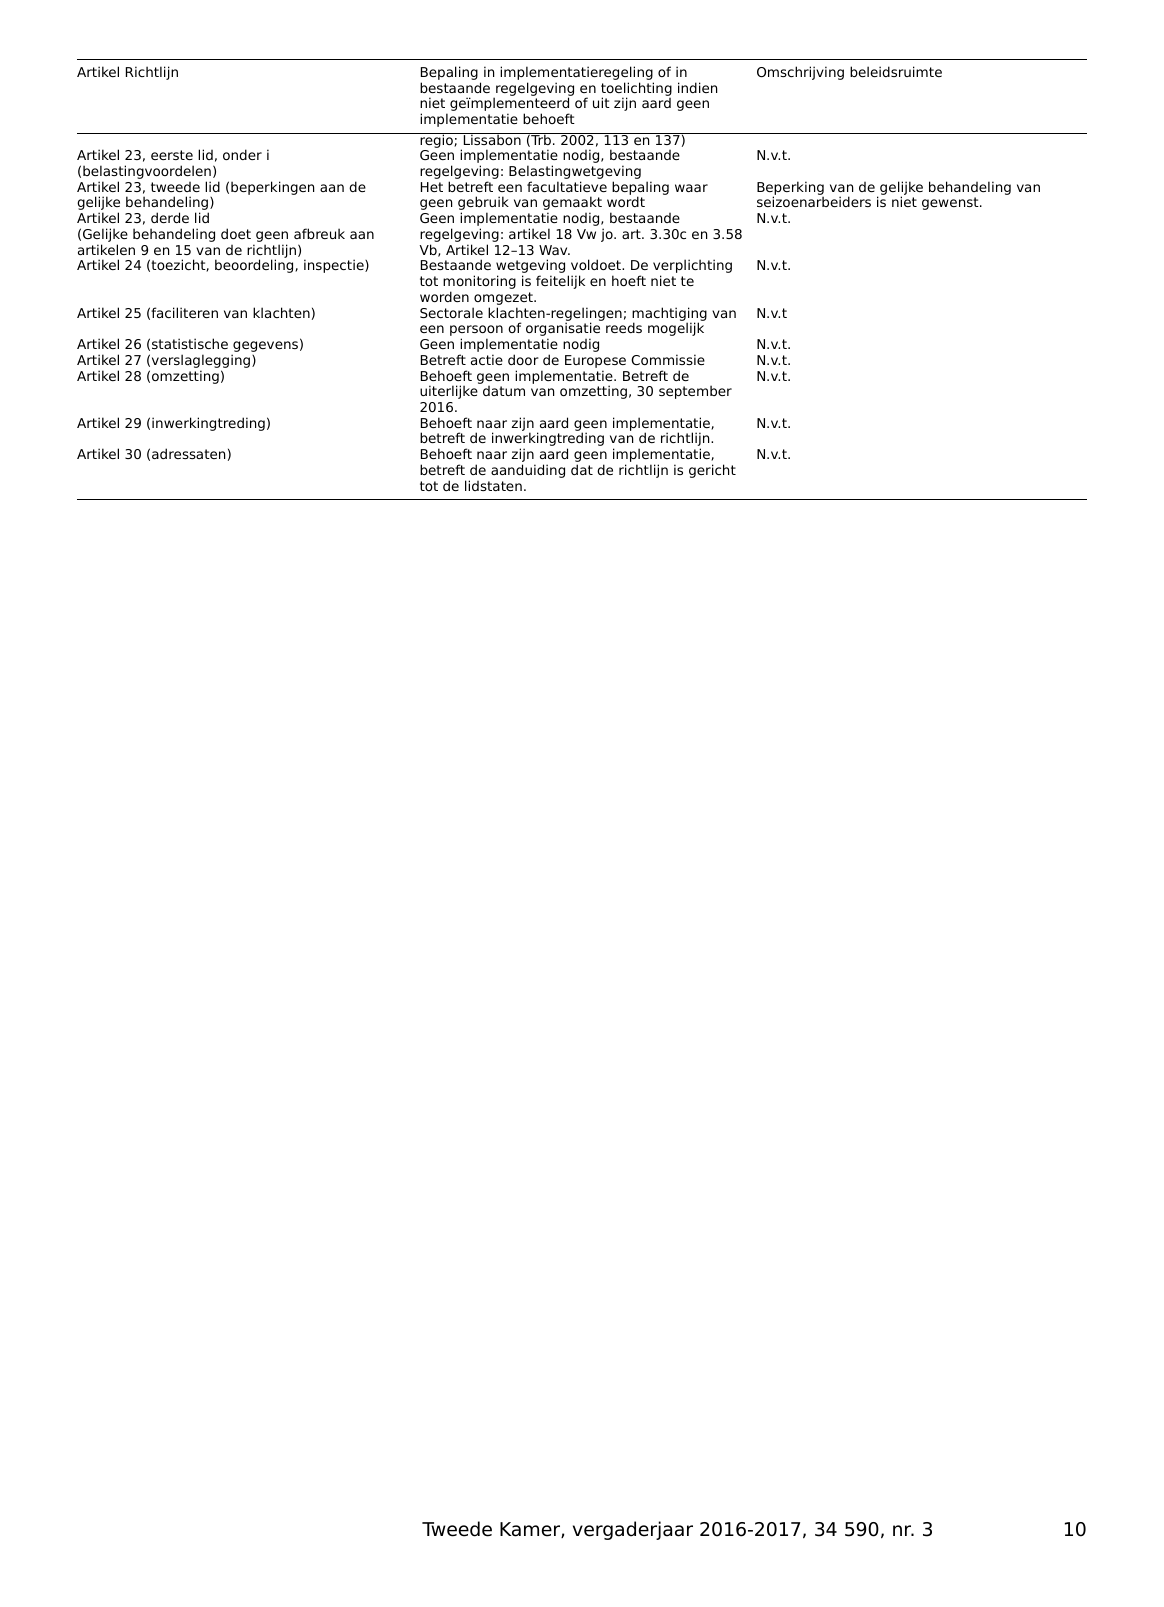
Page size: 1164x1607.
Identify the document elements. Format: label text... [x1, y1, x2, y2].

table_cell N.v.t. [750, 353, 1087, 368]
table_header Omschrijving beleidsruimte [750, 60, 1087, 132]
table_cell Artikel 25 (faciliteren van klachten) [77, 305, 413, 337]
table_cell N.v.t. [750, 447, 1087, 499]
table_cell Betreft actie door de Europese Commissie [413, 353, 750, 368]
table_header Bepaling in implementatieregeling of in bestaande regelgeving en toelichting indien niet geïmplementeerd of uit zijn aard geen implementatie behoeft [413, 60, 750, 132]
table_cell Artikel 23, eerste lid, onder i (belastingvoordelen) [77, 148, 413, 179]
table_cell Geen implementatie nodig [413, 337, 750, 353]
table_cell Behoeft geen implementatie. Betreft de uiterlijke datum van omzetting, 30 september 2016. [413, 368, 750, 416]
table_cell Beperking van de gelijke behandeling van seizoenarbeiders is niet gewenst. [750, 180, 1087, 211]
table_cell Artikel 29 (inwerkingtreding) [77, 416, 413, 447]
table_cell Sectorale klachten-regelingen; machtiging van een persoon of organisatie reeds mogelijk [413, 305, 750, 337]
table_cell Geen implementatie nodig, bestaande regelgeving: Belastingwetgeving [413, 148, 750, 179]
table_cell Artikel 26 (statistische gegevens) [77, 337, 413, 353]
table_cell Artikel 24 (toezicht, beoordeling, inspectie) [77, 258, 413, 305]
table_cell [77, 134, 413, 148]
table_cell N.v.t. [750, 148, 1087, 179]
table_header Artikel Richtlijn [77, 60, 413, 132]
table_cell N.v.t [750, 305, 1087, 337]
table_cell Bestaande wetgeving voldoet. De verplichting tot monitoring is feitelijk en hoeft niet te worden omgezet. [413, 258, 750, 305]
table_cell Geen implementatie nodig, bestaande regelgeving: artikel 18 Vw jo. art. 3.30c en 3.58 Vb, Artikel 12–13 Wav. [413, 211, 750, 258]
table_cell N.v.t. [750, 211, 1087, 258]
table_cell N.v.t. [750, 416, 1087, 447]
table_cell Artikel 23, tweede lid (beperkingen aan de gelijke behandeling) [77, 180, 413, 211]
table_cell Behoeft naar zijn aard geen implementatie, betreft de inwerkingtreding van de richtlijn. [413, 416, 750, 447]
table_cell regio; Lissabon (Trb. 2002, 113 en 137) [413, 134, 750, 148]
table_cell N.v.t. [750, 368, 1087, 416]
table_cell Artikel 23, derde lid (Gelijke behandeling doet geen afbreuk aan artikelen 9 en 15 van de richtlijn) [77, 211, 413, 258]
table_cell N.v.t. [750, 258, 1087, 305]
table_cell N.v.t. [750, 337, 1087, 353]
table_cell Artikel 27 (verslaglegging) [77, 353, 413, 368]
table_cell Het betreft een facultatieve bepaling waar geen gebruik van gemaakt wordt [413, 180, 750, 211]
table_cell [750, 134, 1087, 148]
table_cell Artikel 30 (adressaten) [77, 447, 413, 499]
table_cell Behoeft naar zijn aard geen implementatie, betreft de aanduiding dat de richtlijn is gericht tot de lidstaten. [413, 447, 750, 499]
table_cell Artikel 28 (omzetting) [77, 368, 413, 416]
